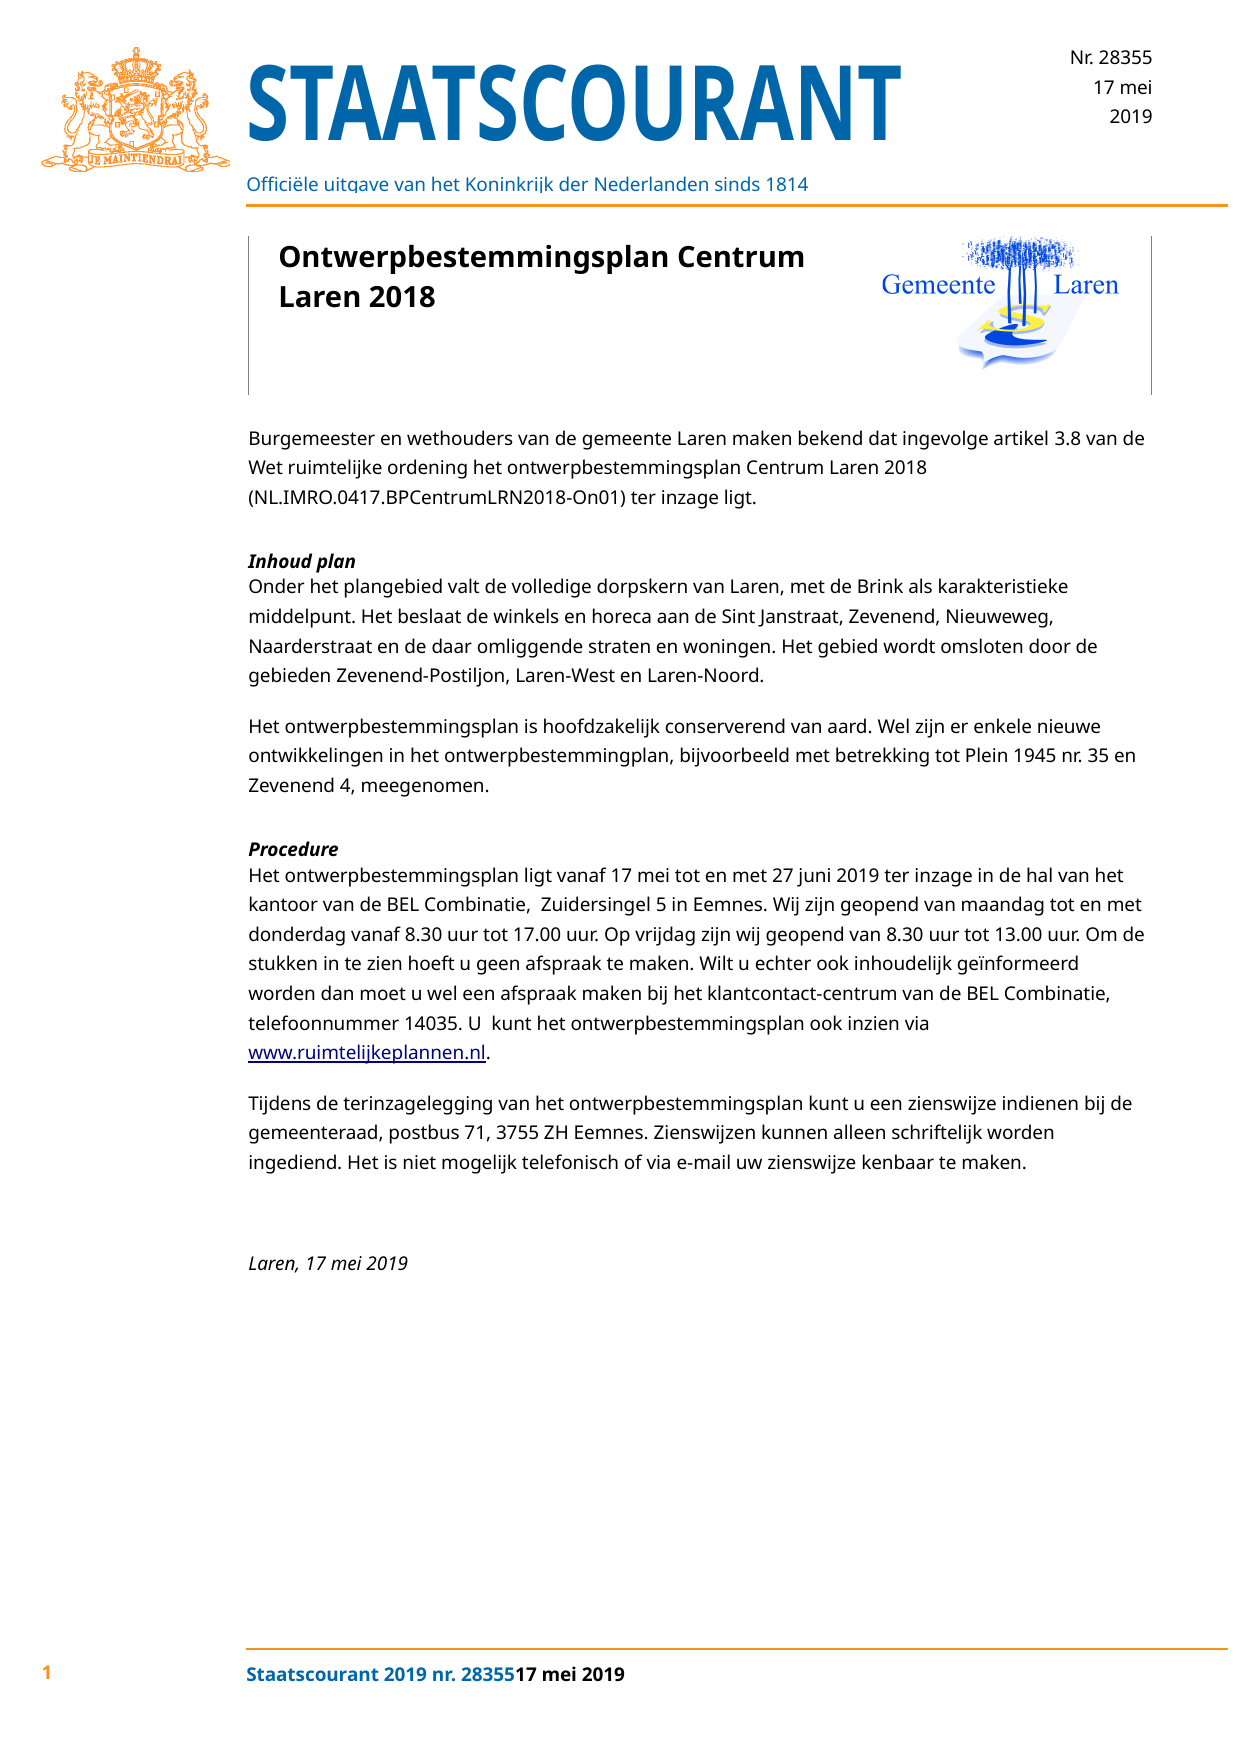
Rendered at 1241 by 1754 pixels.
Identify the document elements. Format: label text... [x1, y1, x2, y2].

text Het ontwerpbestemmingsplan ligt vanaf 17 mei tot en met 27 juni 2019 ter inzage in de hal van het kantoor van de BEL Combinatie, Zuidersingel 5 in Eemnes. Wij zijn geopend van maandag tot en met donderdag vanaf 8.30 uur tot 17.00 uur. Op vrijdag zijn wij geopend van 8.30 uur tot 13.00 uur. Om de stukken in te zien hoeft u geen afspraak te maken. Wilt u echter ook inhoudelijk geïnformeerd worden dan moet u wel een afspraak maken bij het klantcontact-centrum van de BEL Combinatie, telefoonnummer 14035. U kunt het ontwerpbestemmingsplan ook inzien via www.ruimtelijkeplannen.nl. [248, 862, 1152, 1065]
text Burgemeester en wethouders van de gemeente Laren maken bekend dat ingevolge artikel 3.8 van de Wet ruimtelijke ordening het ontwerpbestemmingsplan Centrum Laren 2018 (NL.IMRO.0417.BPCentrumLRN2018-On01) ter inzage ligt. [248, 425, 1152, 510]
table_header Ontwerpbestemmingsplan Centrum Laren 2018 [249, 236, 850, 395]
text Laren, 17 mei 2019 [248, 1250, 1152, 1275]
table_header [850, 236, 1151, 395]
text Onder het plangebied valt de volledige dorpskern van Laren, met de Brink als karakteristieke middelpunt. Het beslaat de winkels en horeca aan de Sint Janstraat, Zevenend, Nieuweweg, Naarderstraat en de daar omliggende straten en woningen. Het gebied wordt omsloten door de gebieden Zevenend-Postiljon, Laren-West en Laren-Noord. [248, 574, 1152, 688]
text Inhoud plan [248, 548, 1152, 574]
text Het ontwerpbestemmingsplan is hoofdzakelijk conserverend van aard. Wel zijn er enkele nieuwe ontwikkelingen in het ontwerpbestemmingplan, bijvoorbeeld met betrekking tot Plein 1945 nr. 35 en Zevenend 4, meegenomen. [248, 713, 1152, 798]
picture [41, 47, 231, 172]
text Procedure [248, 836, 1152, 862]
text Tijdens de terinzagelegging van het ontwerpbestemmingsplan kunt u een zienswijze indienen bij de gemeenteraad, postbus 71, 3755 ZH Eemnes. Zienswijzen kunnen alleen schriftelijk worden ingediend. Het is niet mogelijk telefonisch of via e-mail uw zienswijze kenbaar te maken. [248, 1090, 1152, 1174]
picture [882, 236, 1119, 370]
